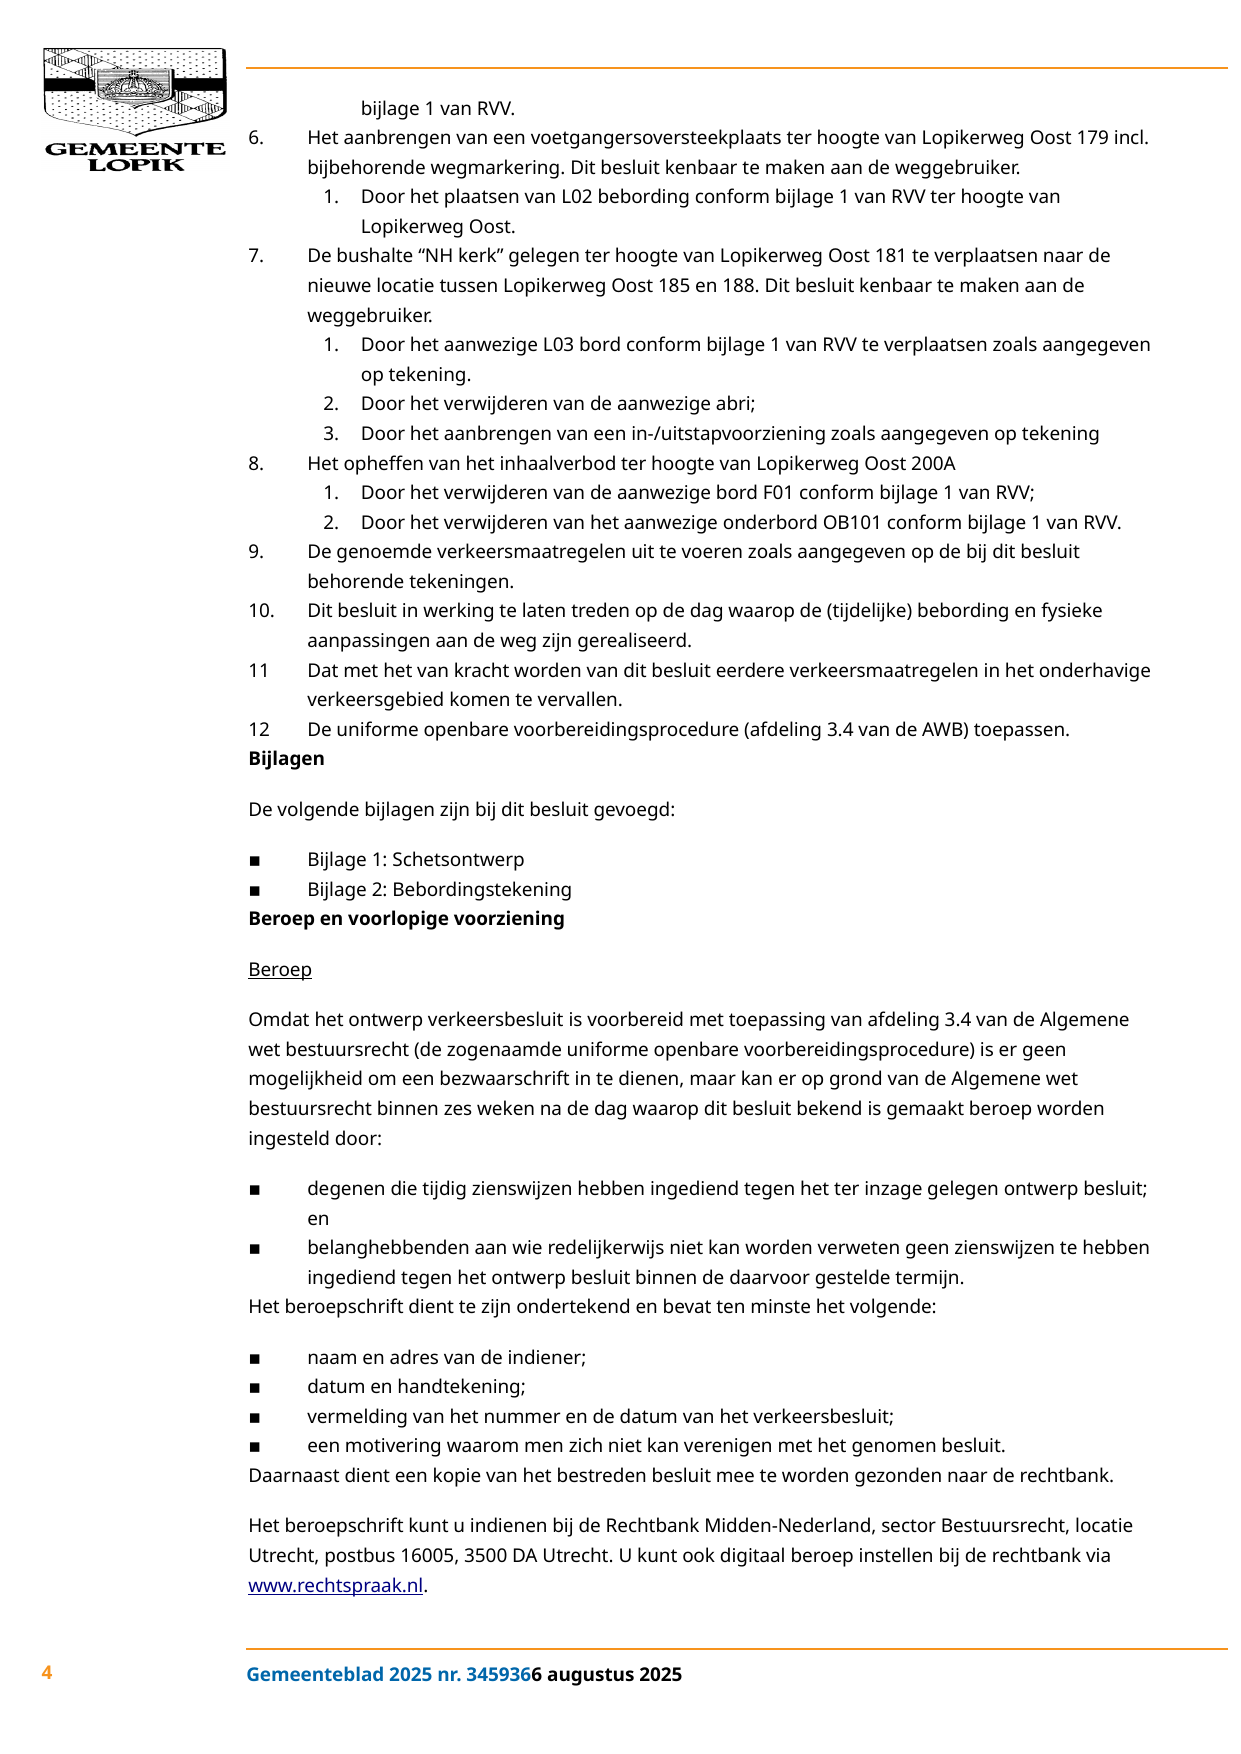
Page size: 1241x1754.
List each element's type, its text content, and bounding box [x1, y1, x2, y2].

list Het opheffen van het inhaalverbod ter hoogte van Lopikerweg Oost 200A [248, 450, 1152, 476]
text Omdat het ontwerp verkeersbesluit is voorbereid met toepassing van afdeling 3.4 van de Algemene wet bestuursrecht (de zogenaamde uniforme openbare voorbereidingsprocedure) is er geen mogelijkheid om een bezwaarschrift in te dienen, maar kan er op grond van de Algemene wet bestuursrecht binnen zes weken na de dag waarop dit besluit bekend is gemaakt beroep worden ingesteld door: [248, 1006, 1152, 1151]
text Het beroepschrift dient te zijn ondertekend en bevat ten minste het volgende: [248, 1293, 1152, 1319]
list Het aanbrengen van een voetgangersoversteekplaats ter hoogte van Lopikerweg Oost 179 incl. bijbehorende wegmarkering. Dit besluit kenbaar te maken aan de weggebruiker. [248, 124, 1152, 180]
list Dit besluit in werking te laten treden op de dag waarop de (tijdelijke) bebording en fysieke aanpassingen aan de weg zijn gerealiseerd. [248, 598, 1152, 653]
picture [41, 47, 231, 172]
text Beroep [248, 956, 1152, 982]
list De uniforme openbare voorbereidingsprocedure (afdeling 3.4 van de AWB) toepassen. [248, 716, 1152, 742]
text Daarnaast dient een kopie van het bestreden besluit mee te worden gezonden naar de rechtbank. [248, 1462, 1152, 1488]
list vermelding van het nummer en de datum van het verkeersbesluit; [248, 1403, 1152, 1429]
list bijlage 1 van RVV. [323, 95, 1152, 121]
list Dat met het van kracht worden van dit besluit eerdere verkeersmaatregelen in het onderhavige verkeersgebied komen te vervallen. [248, 657, 1152, 712]
list Door het aanwezige L03 bord conform bijlage 1 van RVV te verplaatsen zoals aangegeven op tekening. [323, 331, 1152, 387]
text Bijlagen [248, 746, 1152, 771]
list Door het aanbrengen van een in-/uitstapvoorziening zoals aangegeven op tekening [323, 420, 1152, 446]
list Door het verwijderen van de aanwezige bord F01 conform bijlage 1 van RVV; [323, 479, 1152, 505]
list De genoemde verkeersmaatregelen uit te voeren zoals aangegeven op de bij dit besluit behorende tekeningen. [248, 538, 1152, 594]
list naam en adres van de indiener; [248, 1344, 1152, 1370]
text Beroep en voorlopige voorziening [248, 906, 1152, 931]
list een motivering waarom men zich niet kan verenigen met het genomen besluit. [248, 1433, 1152, 1458]
list De bushalte “NH kerk” gelegen ter hoogte van Lopikerweg Oost 181 te verplaatsen naar de nieuwe locatie tussen Lopikerweg Oost 185 en 188. Dit besluit kenbaar te maken aan de weggebruiker. [248, 243, 1152, 328]
list degenen die tijdig zienswijzen hebben ingediend tegen het ter inzage gelegen ontwerp besluit; en [248, 1175, 1152, 1231]
list Bijlage 1: Schetsontwerp [248, 846, 1152, 872]
list Door het plaatsen van L02 bebording conform bijlage 1 van RVV ter hoogte van Lopikerweg Oost. [323, 183, 1152, 239]
text Het beroepschrift kunt u indienen bij de Rechtbank Midden-Nederland, sector Bestuursrecht, locatie Utrecht, postbus 16005, 3500 DA Utrecht. U kunt ook digitaal beroep instellen bij de rechtbank via www.rechtspraak.nl. [248, 1513, 1152, 1598]
list Door het verwijderen van het aanwezige onderbord OB101 conform bijlage 1 van RVV. [323, 509, 1152, 535]
list datum en handtekening; [248, 1373, 1152, 1399]
text De volgende bijlagen zijn bij dit besluit gevoegd: [248, 796, 1152, 822]
list belanghebbenden aan wie redelijkerwijs niet kan worden verweten geen zienswijzen te hebben ingediend tegen het ontwerp besluit binnen de daarvoor gestelde termijn. [248, 1234, 1152, 1290]
list Bijlage 2: Bebordingstekening [248, 876, 1152, 902]
list Door het verwijderen van de aanwezige abri; [323, 391, 1152, 416]
